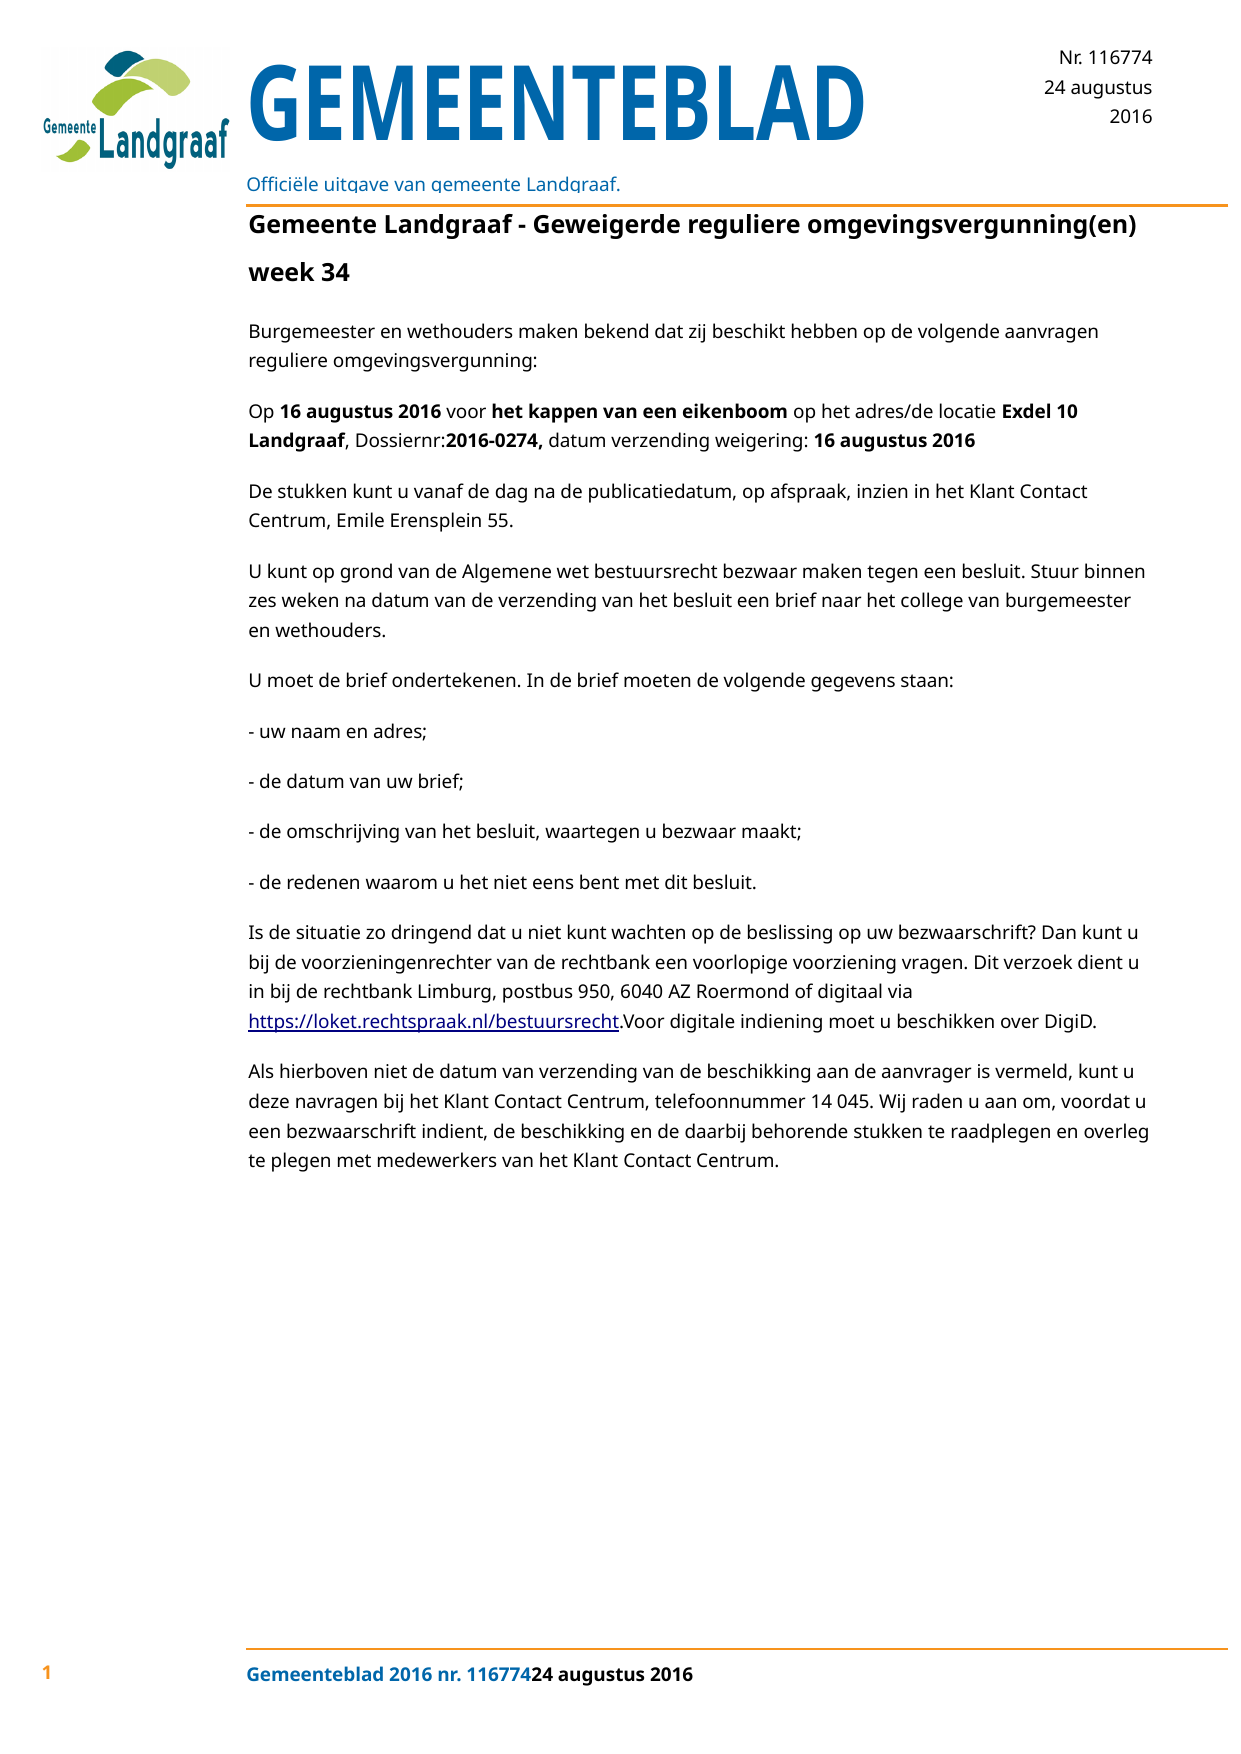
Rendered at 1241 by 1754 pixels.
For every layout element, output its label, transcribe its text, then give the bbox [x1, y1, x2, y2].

text U moet de brief ondertekenen. In de brief moeten de volgende gegevens staan: [248, 667, 1152, 693]
text Burgemeester en wethouders maken bekend dat zij beschikt hebben op de volgende aanvragen reguliere omgevingsvergunning: [248, 318, 1152, 373]
picture [41, 47, 231, 172]
text - uw naam en adres; [248, 718, 1152, 744]
text Op 16 augustus 2016 voor het kappen van een eikenboom op het adres/de locatie Exdel 10 Landgraaf, Dossiernr:2016-0274, datum verzending weigering: 16 augustus 2016 [248, 398, 1152, 453]
text Als hierboven niet de datum van verzending van de beschikking aan de aanvrager is vermeld, kunt u deze navragen bij het Klant Contact Centrum, telefoonnummer 14 045. Wij raden u aan om, voordat u een bezwaarschrift indient, de beschikking en de daarbij behorende stukken te raadplegen en overleg te plegen met medewerkers van het Klant Contact Centrum. [248, 1059, 1152, 1173]
text - de datum van uw brief; [248, 768, 1152, 794]
text - de redenen waarom u het niet eens bent met dit besluit. [248, 869, 1152, 895]
text Gemeente Landgraaf - Geweigerde reguliere omgevingsvergunning(en) week 34 [248, 207, 1152, 288]
text Is de situatie zo dringend dat u niet kunt wachten op de beslissing op uw bezwaarschrift? Dan kunt u bij de voorzieningenrechter van de rechtbank een voorlopige voorziening vragen. Dit verzoek dient u in bij de rechtbank Limburg, postbus 950, 6040 AZ Roermond of digitaal via https://loket.rechtspraak.nl/bestuursrecht.Voor digitale indiening moet u beschikken over DigiD. [248, 919, 1152, 1034]
text De stukken kunt u vanaf de dag na de publicatiedatum, op afspraak, inzien in het Klant Contact Centrum, Emile Erensplein 55. [248, 478, 1152, 533]
text U kunt op grond van de Algemene wet bestuursrecht bezwaar maken tegen een besluit. Stuur binnen zes weken na datum van de verzending van het besluit een brief naar het college van burgemeester en wethouders. [248, 558, 1152, 643]
text - de omschrijving van het besluit, waartegen u bezwaar maakt; [248, 819, 1152, 844]
